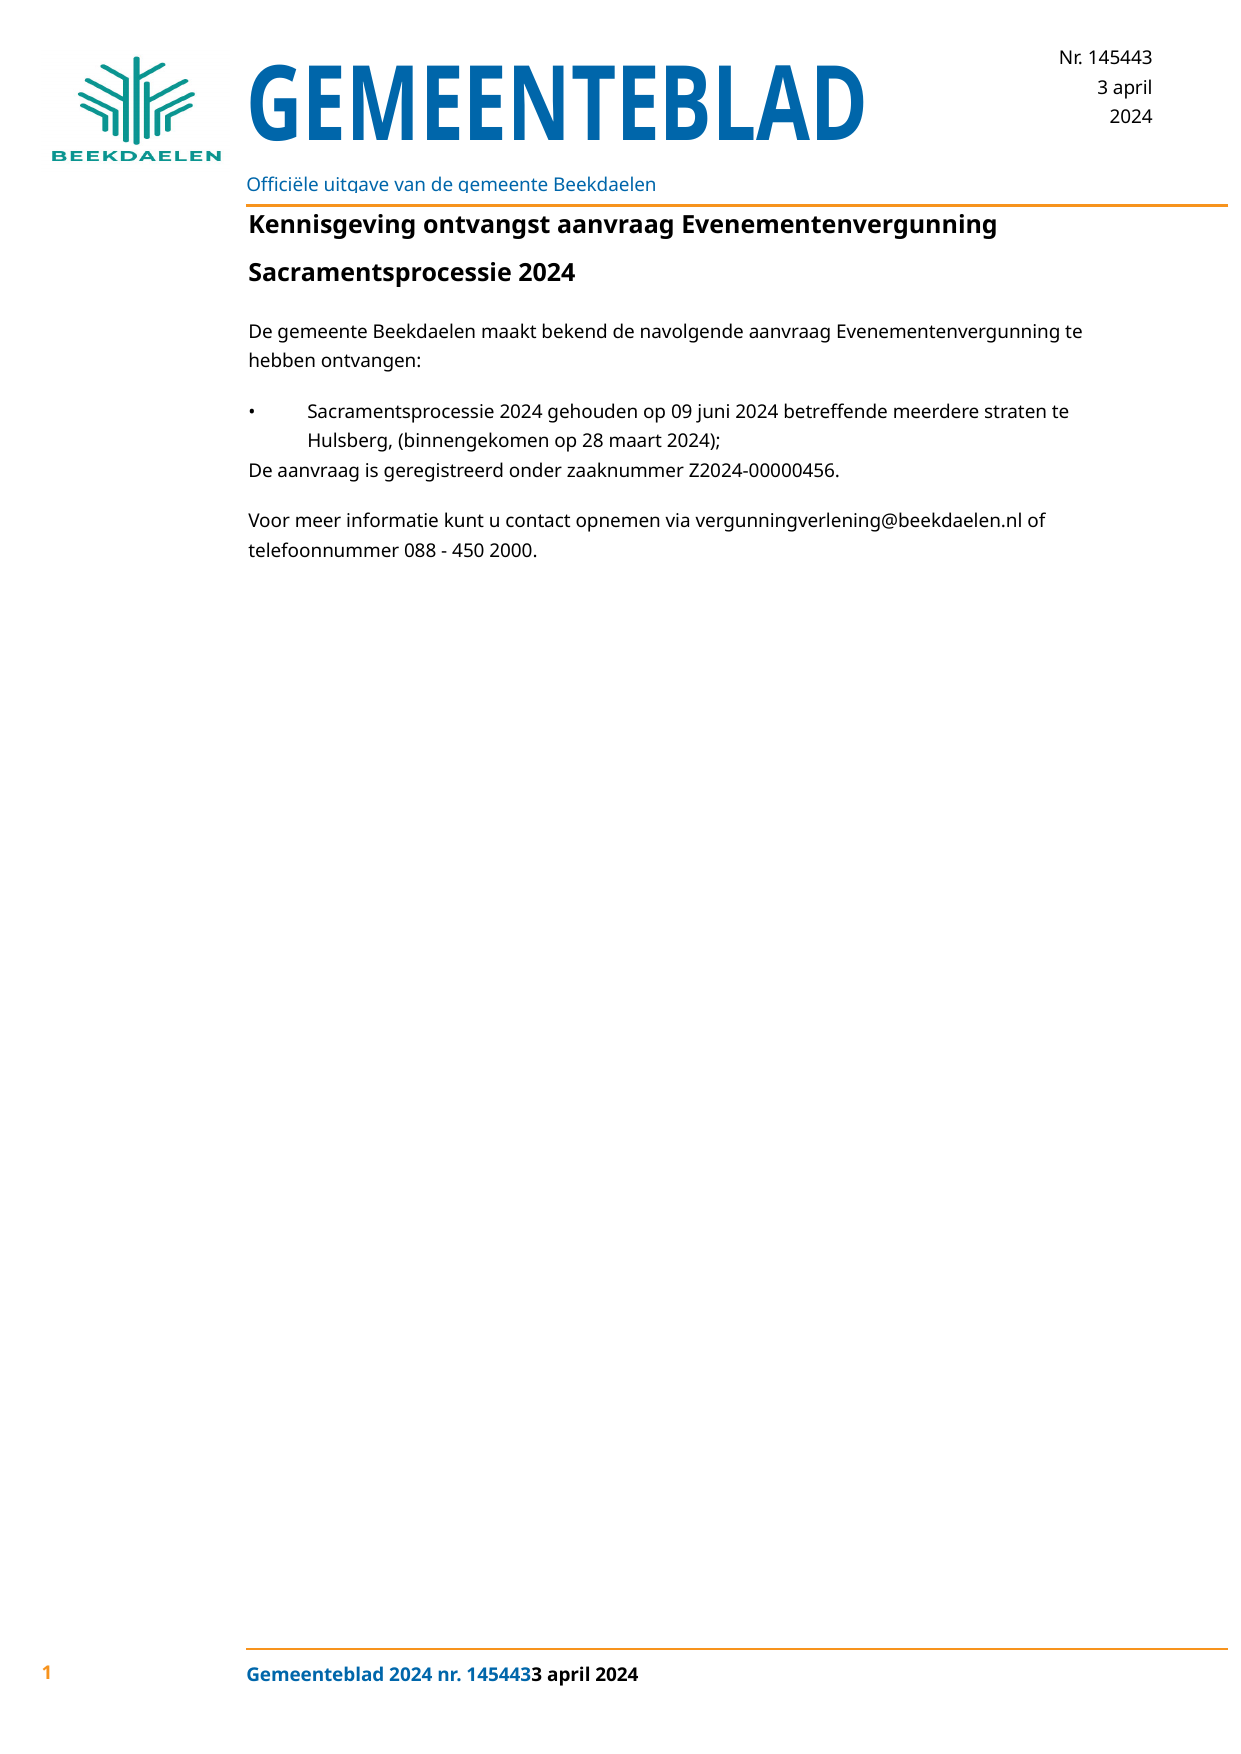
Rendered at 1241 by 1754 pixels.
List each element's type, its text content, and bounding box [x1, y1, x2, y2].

text Voor meer informatie kunt u contact opnemen via vergunningverlening@beekdaelen.nl of telefoonnummer 088 - 450 2000. [248, 507, 1152, 563]
picture [41, 47, 231, 172]
text Kennisgeving ontvangst aanvraag Evenementenvergunning Sacramentsprocessie 2024 [248, 207, 1152, 288]
text De aanvraag is geregistreerd onder zaaknummer Z2024-00000456. [248, 457, 1152, 483]
list Sacramentsprocessie 2024 gehouden op 09 juni 2024 betreffende meerdere straten te Hulsberg, (binnengekomen op 28 maart 2024); [248, 398, 1152, 453]
text De gemeente Beekdaelen maakt bekend de navolgende aanvraag Evenementenvergunning te hebben ontvangen: [248, 318, 1152, 373]
